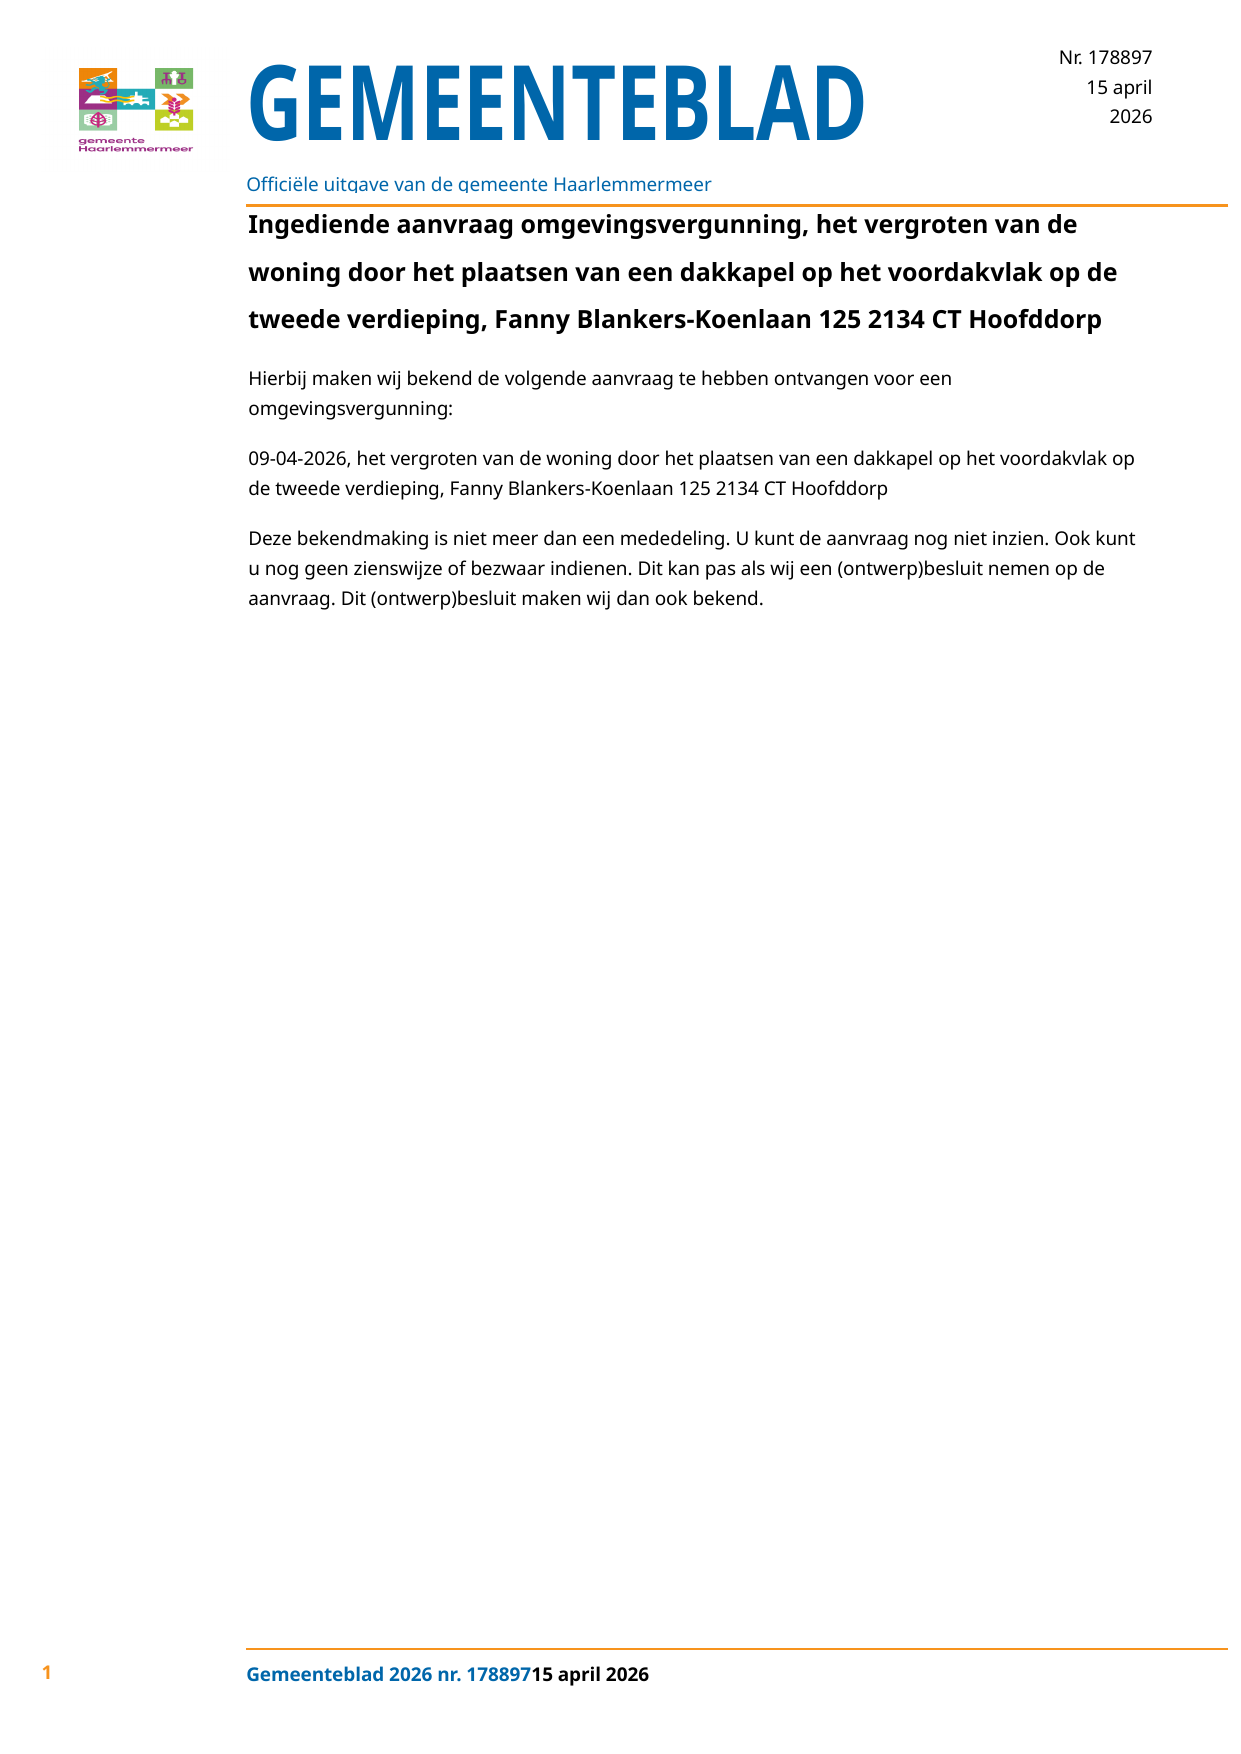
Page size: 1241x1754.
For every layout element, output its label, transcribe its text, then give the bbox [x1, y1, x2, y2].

text 09-04-2026, het vergroten van de woning door het plaatsen van een dakkapel op het voordakvlak op de tweede verdieping, Fanny Blankers-Koenlaan 125 2134 CT Hoofddorp [248, 446, 1152, 501]
text Ingediende aanvraag omgevingsvergunning, het vergroten van de woning door het plaatsen van een dakkapel op het voordakvlak op de tweede verdieping, Fanny Blankers-Koenlaan 125 2134 CT Hoofddorp [248, 207, 1152, 336]
text Deze bekendmaking is niet meer dan een mededeling. U kunt de aanvraag nog niet inzien. Ook kunt u nog geen zienswijze of bezwaar indienen. Dit kan pas als wij een (ontwerp)besluit nemen op de aanvraag. Dit (ontwerp)besluit maken wij dan ook bekend. [248, 526, 1152, 610]
text Hierbij maken wij bekend de volgende aanvraag te hebben ontvangen voor een omgevingsvergunning: [248, 366, 1152, 421]
picture [41, 47, 231, 172]
